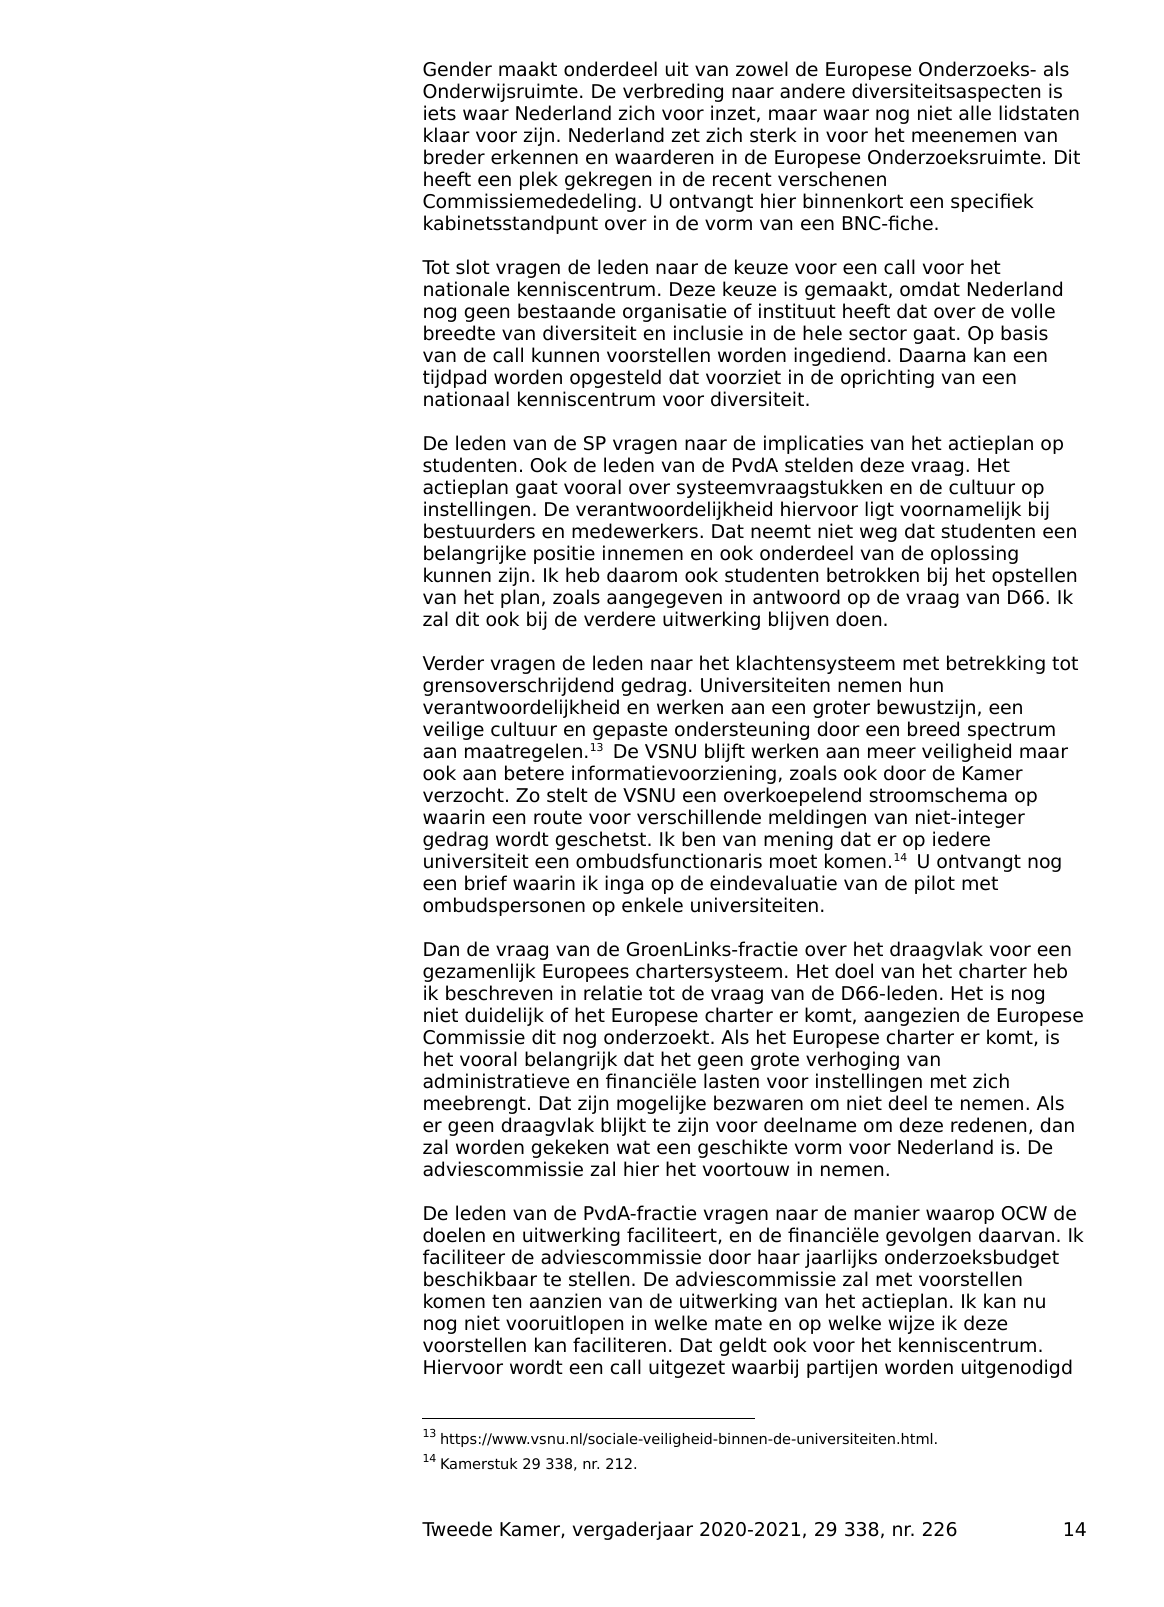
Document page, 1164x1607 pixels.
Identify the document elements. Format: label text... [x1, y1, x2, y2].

text Tot slot vragen de leden naar de keuze voor een call voor het nationale kenniscentrum. Deze keuze is gemaakt, omdat Nederland nog geen bestaande organisatie of instituut heeft dat over de volle breedte van diversiteit en inclusie in de hele sector gaat. Op basis van de call kunnen voorstellen worden ingediend. Daarna kan een tijdpad worden opgesteld dat voorziet in de oprichting van een nationaal kenniscentrum voor diversiteit. [422, 257, 1087, 411]
text Gender maakt onderdeel uit van zowel de Europese Onderzoeks- als Onderwijsruimte. De verbreding naar andere diversiteitsaspecten is iets waar Nederland zich voor inzet, maar waar nog niet alle lidstaten klaar voor zijn. Nederland zet zich sterk in voor het meenemen van breder erkennen en waarderen in de Europese Onderzoeksruimte. Dit heeft een plek gekregen in de recent verschenen Commissiemededeling. U ontvangt hier binnenkort een specifiek kabinetsstandpunt over in de vorm van een BNC-fiche. [422, 59, 1087, 235]
text Verder vragen de leden naar het klachtensysteem met betrekking tot grensoverschrijdend gedrag. Universiteiten nemen hun verantwoordelijkheid en werken aan een groter bewustzijn, een veilige cultuur en gepaste ondersteuning door een breed spectrum aan maatregelen. De VSNU blijft werken aan meer veiligheid maar ook aan betere informatievoorziening, zoals ook door de Kamer verzocht. Zo stelt de VSNU een overkoepelend stroomschema op waarin een route voor verschillende meldingen van niet-integer gedrag wordt geschetst. Ik ben van mening dat er op iedere universiteit een ombudsfunctionaris moet komen. U ontvangt nog een brief waarin ik inga op de eindevaluatie van de pilot met ombudspersonen op enkele universiteiten. [422, 653, 1087, 917]
text Kamerstuk 29 338, nr. 212. [422, 1452, 1087, 1474]
text De leden van de SP vragen naar de implicaties van het actieplan op studenten. Ook de leden van de PvdA stelden deze vraag. Het actieplan gaat vooral over systeemvraagstukken en de cultuur op instellingen. De verantwoordelijkheid hiervoor ligt voornamelijk bij bestuurders en medewerkers. Dat neemt niet weg dat studenten een belangrijke positie innemen en ook onderdeel van de oplossing kunnen zijn. Ik heb daarom ook studenten betrokken bij het opstellen van het plan, zoals aangegeven in antwoord op de vraag van D66. Ik zal dit ook bij de verdere uitwerking blijven doen. [422, 433, 1087, 631]
text https://www.vsnu.nl/sociale-veiligheid-binnen-de-universiteiten.html. [422, 1427, 1087, 1449]
text De leden van de PvdA-fractie vragen naar de manier waarop OCW de doelen en uitwerking faciliteert, en de financiële gevolgen daarvan. Ik faciliteer de adviescommissie door haar jaarlijks onderzoeksbudget beschikbaar te stellen. De adviescommissie zal met voorstellen komen ten aanzien van de uitwerking van het actieplan. Ik kan nu nog niet vooruitlopen in welke mate en op welke wijze ik deze voorstellen kan faciliteren. Dat geldt ook voor het kenniscentrum. Hiervoor wordt een call uitgezet waarbij partijen worden uitgenodigd [422, 1203, 1087, 1379]
text Dan de vraag van de GroenLinks-fractie over het draagvlak voor een gezamenlijk Europees chartersysteem. Het doel van het charter heb ik beschreven in relatie tot de vraag van de D66-leden. Het is nog niet duidelijk of het Europese charter er komt, aangezien de Europese Commissie dit nog onderzoekt. Als het Europese charter er komt, is het vooral belangrijk dat het geen grote verhoging van administratieve en financiële lasten voor instellingen met zich meebrengt. Dat zijn mogelijke bezwaren om niet deel te nemen. Als er geen draagvlak blijkt te zijn voor deelname om deze redenen, dan zal worden gekeken wat een geschikte vorm voor Nederland is. De adviescommissie zal hier het voortouw in nemen. [422, 939, 1087, 1181]
